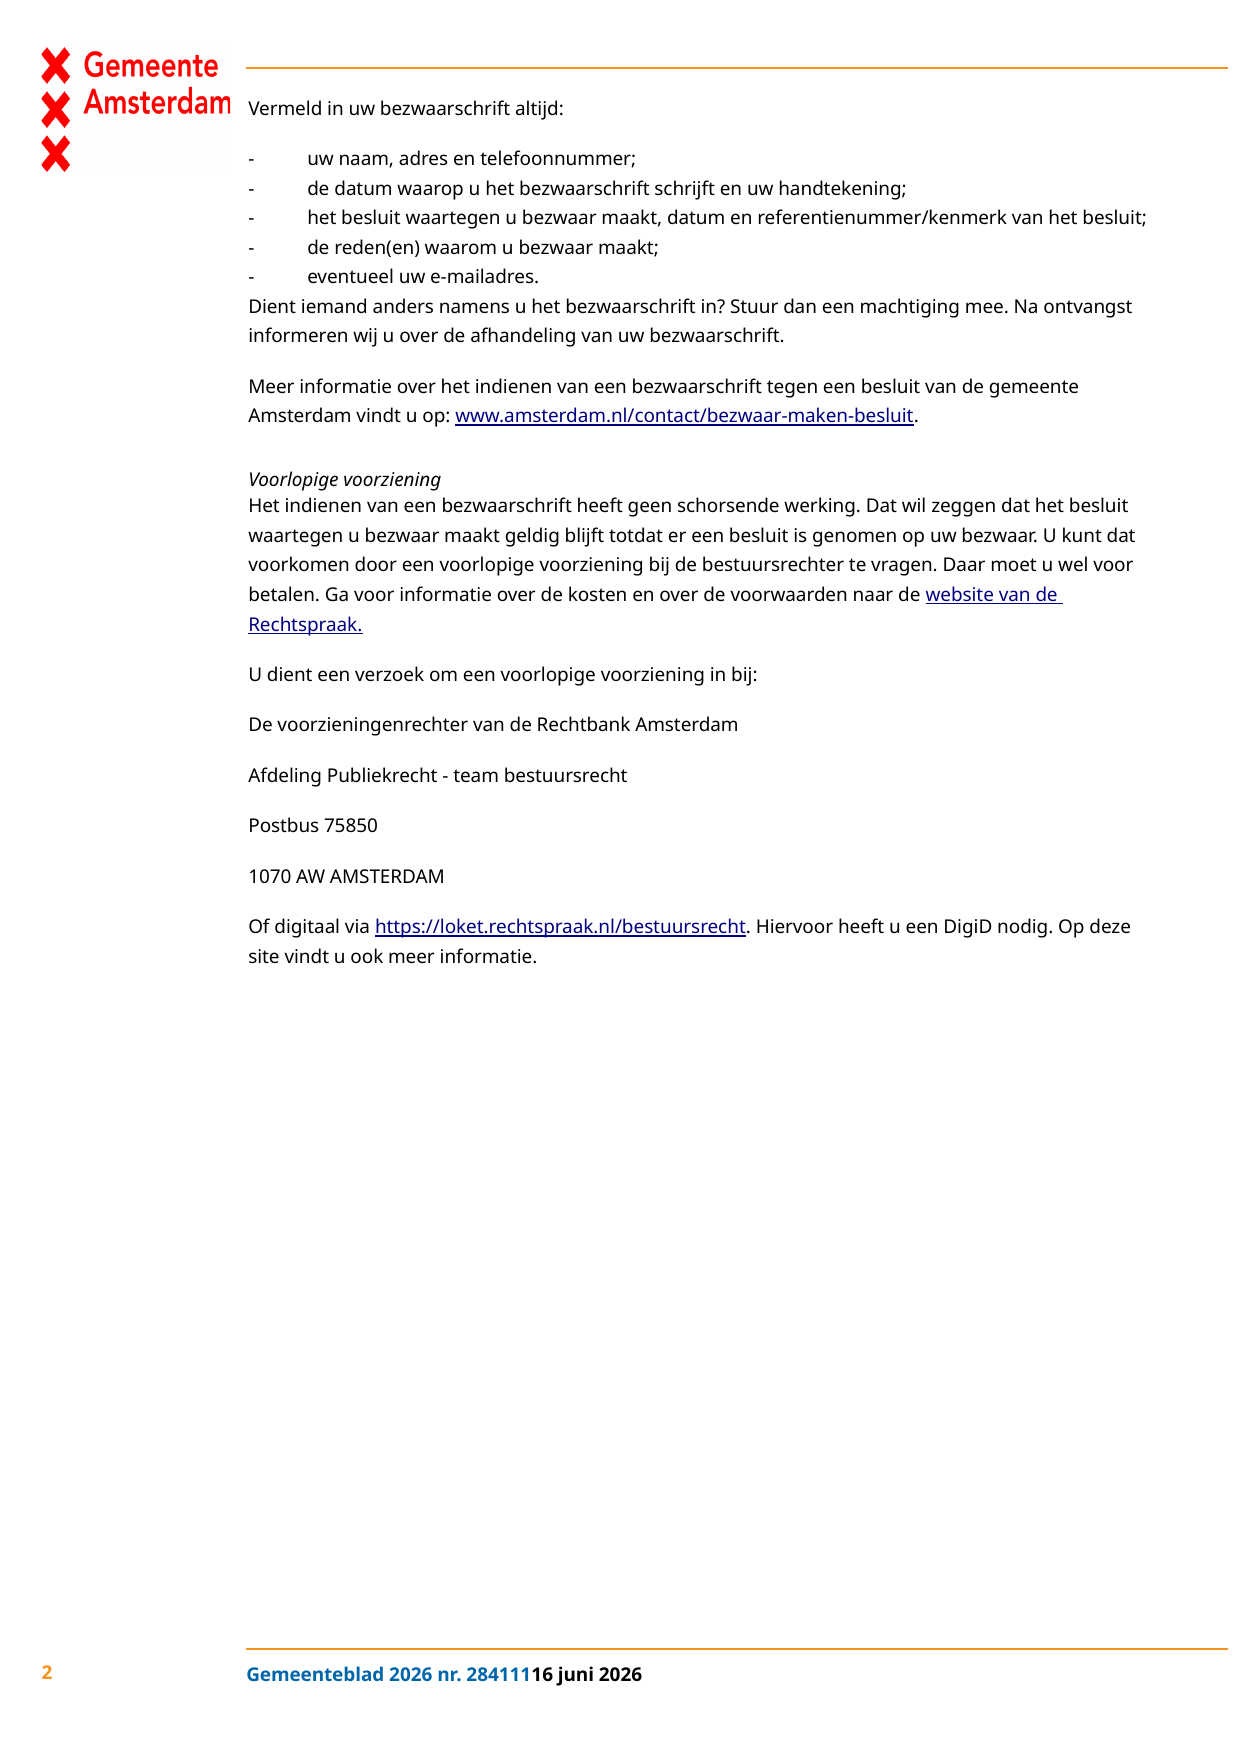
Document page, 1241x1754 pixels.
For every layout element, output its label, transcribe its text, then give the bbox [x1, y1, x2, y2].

text Vermeld in uw bezwaarschrift altijd: [248, 95, 1152, 121]
list het besluit waartegen u bezwaar maakt, datum en referentienummer/kenmerk van het besluit; [248, 204, 1152, 230]
list de datum waarop u het bezwaarschrift schrijft en uw handtekening; [248, 175, 1152, 201]
text Het indienen van een bezwaarschrift heeft geen schorsende werking. Dat wil zeggen dat het besluit waartegen u bezwaar maakt geldig blijft totdat er een besluit is genomen op uw bezwaar. U kunt dat voorkomen door een voorlopige voorziening bij de bestuursrechter te vragen. Daar moet u wel voor betalen. Ga voor informatie over de kosten en over de voorwaarden naar de website van de Rechtspraak. [248, 492, 1152, 636]
text Afdeling Publiekrecht - team bestuursrecht [248, 762, 1152, 788]
text Meer informatie over het indienen van een bezwaarschrift tegen een besluit van de gemeente Amsterdam vindt u op: www.amsterdam.nl/contact/bezwaar-maken-besluit. [248, 373, 1152, 428]
picture [41, 47, 231, 172]
text 1070 AW AMSTERDAM [248, 863, 1152, 888]
text De voorzieningenrechter van de Rechtbank Amsterdam [248, 712, 1152, 737]
list eventueel uw e-mailadres. [248, 263, 1152, 289]
text Voorlopige voorziening [248, 467, 1152, 492]
text Postbus 75850 [248, 812, 1152, 838]
list uw naam, adres en telefoonnummer; [248, 145, 1152, 171]
text Of digitaal via https://loket.rechtspraak.nl/bestuursrecht. Hiervoor heeft u een DigiD nodig. Op deze site vindt u ook meer informatie. [248, 913, 1152, 968]
text Dient iemand anders namens u het bezwaarschrift in? Stuur dan een machtiging mee. Na ontvangst informeren wij u over de afhandeling van uw bezwaarschrift. [248, 293, 1152, 348]
list de reden(en) waarom u bezwaar maakt; [248, 234, 1152, 260]
text U dient een verzoek om een voorlopige voorziening in bij: [248, 661, 1152, 687]
